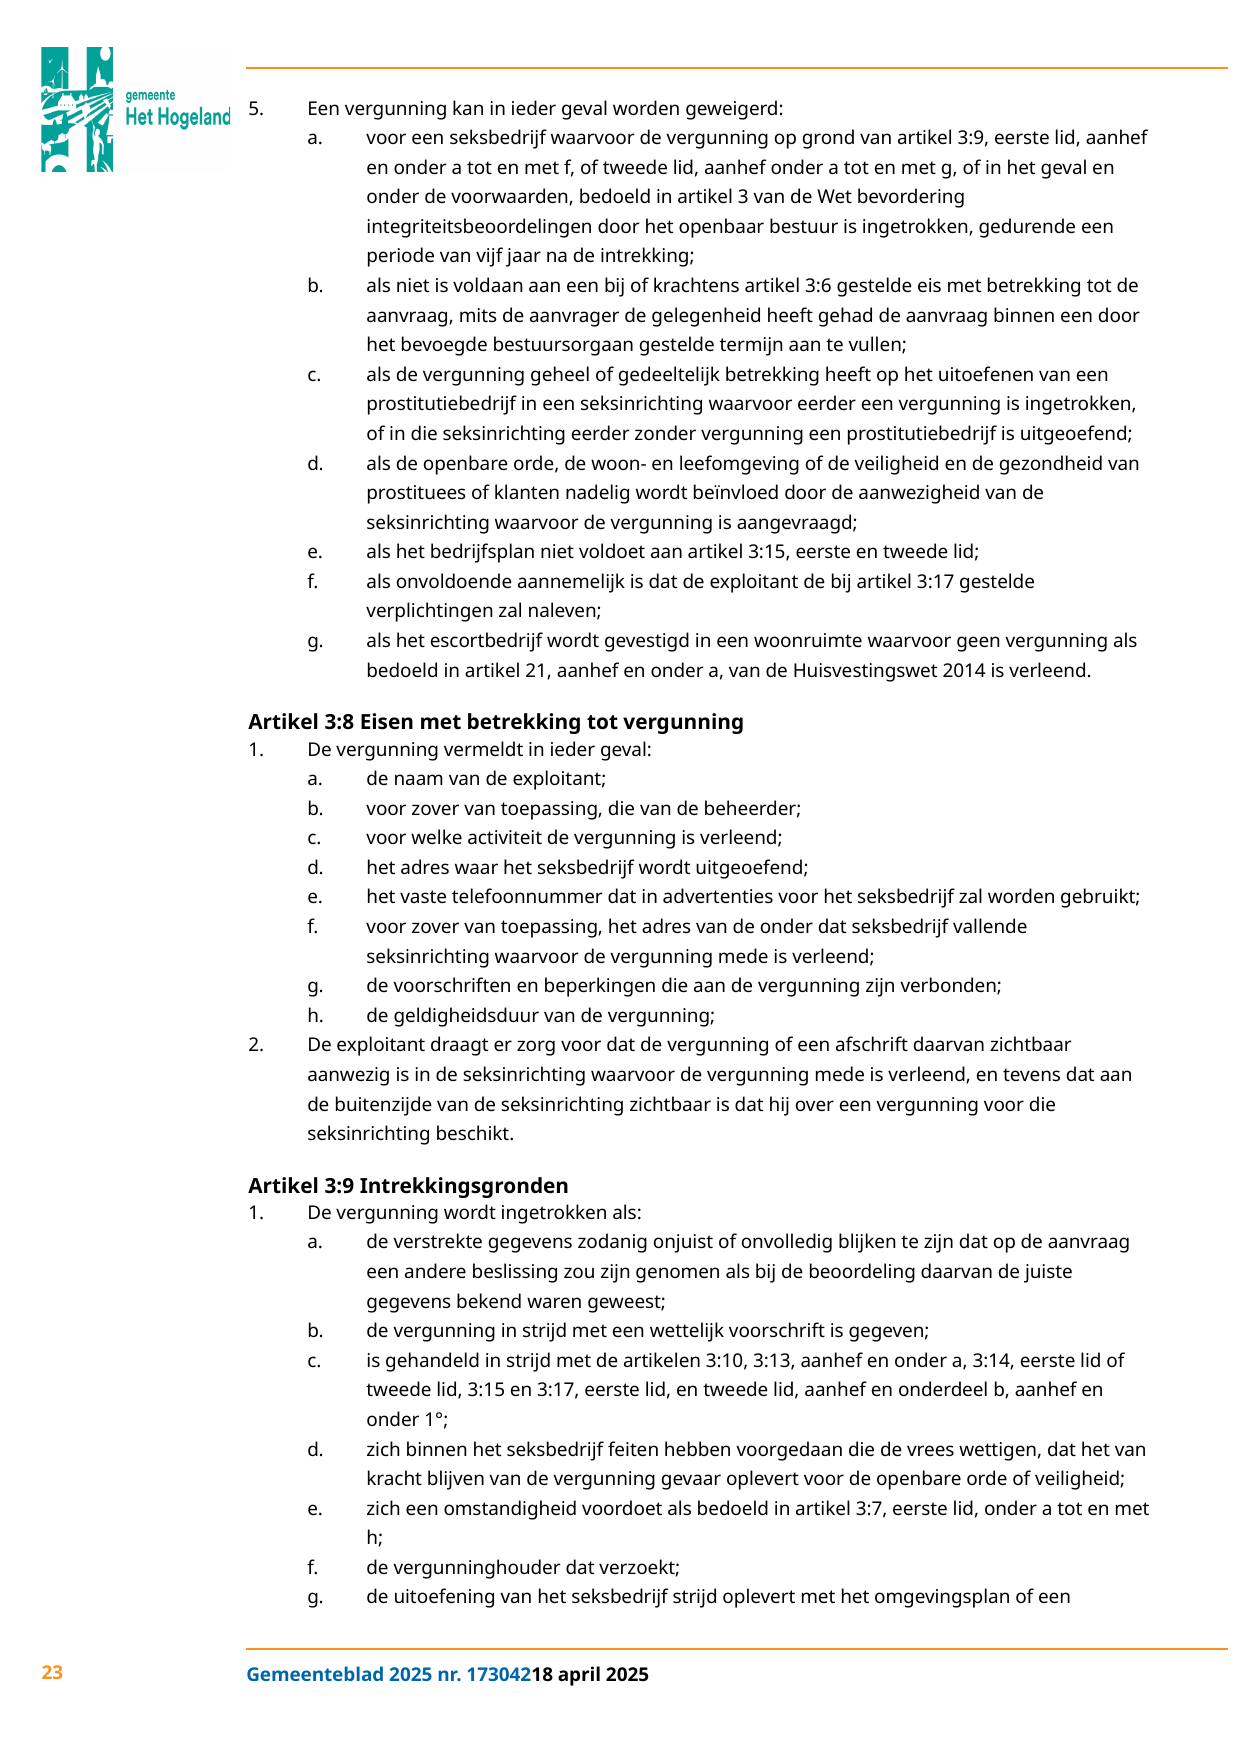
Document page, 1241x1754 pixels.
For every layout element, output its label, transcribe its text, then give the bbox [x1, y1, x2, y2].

list als de vergunning geheel of gedeeltelijk betrekking heeft op het uitoefenen van een prostitutiebedrijf in een seksinrichting waarvoor eerder een vergunning is ingetrokken, of in die seksinrichting eerder zonder vergunning een prostitutiebedrijf is uitgeoefend; [307, 361, 1152, 446]
list De exploitant draagt er zorg voor dat de vergunning of een afschrift daarvan zichtbaar aanwezig is in de seksinrichting waarvoor de vergunning mede is verleend, en tevens dat aan de buitenzijde van de seksinrichting zichtbaar is dat hij over een vergunning voor die seksinrichting beschikt. [248, 1032, 1152, 1146]
list de voorschriften en beperkingen die aan de vergunning zijn verbonden; [307, 972, 1152, 998]
list de geldigheidsduur van de vergunning; [307, 1002, 1152, 1028]
list zich binnen het seksbedrijf feiten hebben voorgedaan die de vrees wettigen, dat het van kracht blijven van de vergunning gevaar oplevert voor de openbare orde of veiligheid; [307, 1436, 1152, 1491]
list het vaste telefoonnummer dat in advertenties voor het seksbedrijf zal worden gebruikt; [307, 884, 1152, 909]
list De vergunning wordt ingetrokken als: [248, 1199, 1152, 1225]
list voor een seksbedrijf waarvoor de vergunning op grond van artikel 3:9, eerste lid, aanhef en onder a tot en met f, of tweede lid, aanhef onder a tot en met g, of in het geval en onder de voorwaarden, bedoeld in artikel 3 van de Wet bevordering integriteitsbeoordelingen door het openbaar bestuur is ingetrokken, gedurende een periode van vijf jaar na de intrekking; [307, 124, 1152, 268]
list voor zover van toepassing, het adres van de onder dat seksbedrijf vallende seksinrichting waarvoor de vergunning mede is verleend; [307, 913, 1152, 968]
list als de openbare orde, de woon- en leefomgeving of de veiligheid en de gezondheid van prostituees of klanten nadelig wordt beïnvloed door de aanwezigheid van de seksinrichting waarvoor de vergunning is aangevraagd; [307, 450, 1152, 535]
list de naam van de exploitant; [307, 765, 1152, 791]
list als niet is voldaan aan een bij of krachtens artikel 3:6 gestelde eis met betrekking tot de aanvraag, mits de aanvrager de gelegenheid heeft gehad de aanvraag binnen een door het bevoegde bestuursorgaan gestelde termijn aan te vullen; [307, 272, 1152, 357]
list als het bedrijfsplan niet voldoet aan artikel 3:15, eerste en tweede lid; [307, 538, 1152, 564]
list de uitoefening van het seksbedrijf strijd oplevert met het omgevingsplan of een [307, 1584, 1152, 1609]
list zich een omstandigheid voordoet als bedoeld in artikel 3:7, eerste lid, onder a tot en met h; [307, 1495, 1152, 1550]
list het adres waar het seksbedrijf wordt uitgeoefend; [307, 854, 1152, 880]
list Een vergunning kan in ieder geval worden geweigerd: [248, 95, 1152, 121]
list als het escortbedrijf wordt gevestigd in een woonruimte waarvoor geen vergunning als bedoeld in artikel 21, aanhef en onder a, van de Huisvestingswet 2014 is verleend. [307, 627, 1152, 683]
list de vergunninghouder dat verzoekt; [307, 1554, 1152, 1580]
picture [41, 47, 231, 172]
list voor welke activiteit de vergunning is verleend; [307, 824, 1152, 850]
list voor zover van toepassing, die van de beheerder; [307, 795, 1152, 821]
list De vergunning vermeldt in ieder geval: [248, 736, 1152, 761]
text Artikel 3:8 Eisen met betrekking tot vergunning [248, 707, 1152, 736]
list is gehandeld in strijd met de artikelen 3:10, 3:13, aanhef en onder a, 3:14, eerste lid of tweede lid, 3:15 en 3:17, eerste lid, en tweede lid, aanhef en onderdeel b, aanhef en onder 1°; [307, 1347, 1152, 1432]
list de verstrekte gegevens zodanig onjuist of onvolledig blijken te zijn dat op de aanvraag een andere beslissing zou zijn genomen als bij de beoordeling daarvan de juiste gegevens bekend waren geweest; [307, 1229, 1152, 1314]
list als onvoldoende aannemelijk is dat de exploitant de bij artikel 3:17 gestelde verplichtingen zal naleven; [307, 568, 1152, 623]
list de vergunning in strijd met een wettelijk voorschrift is gegeven; [307, 1317, 1152, 1343]
text Artikel 3:9 Intrekkingsgronden [248, 1171, 1152, 1199]
